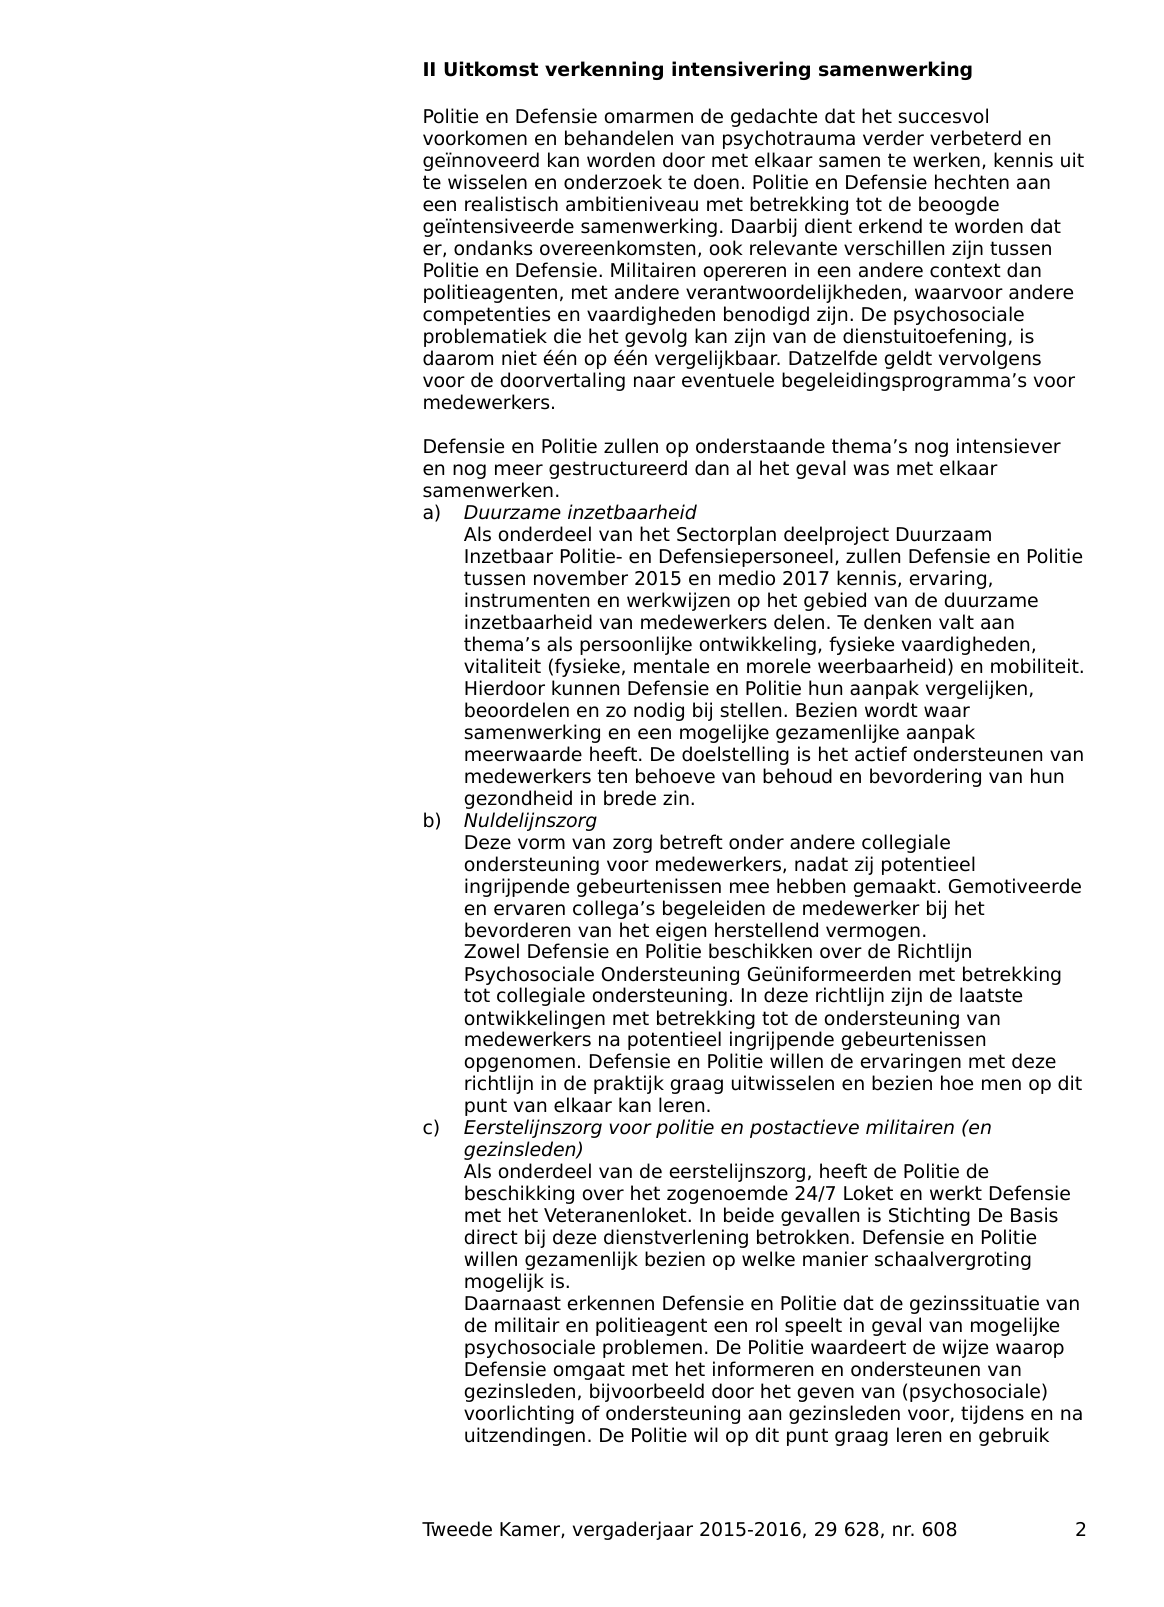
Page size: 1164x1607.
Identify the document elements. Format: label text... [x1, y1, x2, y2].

text a) Duurzame inzetbaarheid [422, 502, 1087, 524]
subtitle II Uitkomst verkenning intensivering samenwerking [422, 59, 1087, 81]
text Daarnaast erkennen Defensie en Politie dat de gezinssituatie van de militair en politieagent een rol speelt in geval van mogelijke psychosociale problemen. De Politie waardeert de wijze waarop Defensie omgaat met het informeren en ondersteunen van gezinsleden, bijvoorbeeld door het geven van (psychosociale) voorlichting of ondersteuning aan gezinsleden voor, tijdens en na uitzendingen. De Politie wil op dit punt graag leren en gebruik [464, 1293, 1087, 1447]
text c) Eerstelijnszorg voor politie en postactieve militairen (en gezinsleden) [422, 1117, 1087, 1161]
text Defensie en Politie zullen op onderstaande thema’s nog intensiever en nog meer gestructureerd dan al het geval was met elkaar samenwerken. [422, 436, 1087, 502]
text Politie en Defensie omarmen de gedachte dat het succesvol voorkomen en behandelen van psychotrauma verder verbeterd en geïnnoveerd kan worden door met elkaar samen te werken, kennis uit te wisselen en onderzoek te doen. Politie en Defensie hechten aan een realistisch ambitieniveau met betrekking tot de beoogde geïntensiveerde samenwerking. Daarbij dient erkend te worden dat er, ondanks overeenkomsten, ook relevante verschillen zijn tussen Politie en Defensie. Militairen opereren in een andere context dan politieagenten, met andere verantwoordelijkheden, waarvoor andere competenties en vaardigheden benodigd zijn. De psychosociale problematiek die het gevolg kan zijn van de dienstuitoefening, is daarom niet één op één vergelijkbaar. Datzelfde geldt vervolgens voor de doorvertaling naar eventuele begeleidingsprogramma’s voor medewerkers. [422, 106, 1087, 414]
text Als onderdeel van de eerstelijnszorg, heeft de Politie de beschikking over het zogenoemde 24/7 Loket en werkt Defensie met het Veteranenloket. In beide gevallen is Stichting De Basis direct bij deze dienstverlening betrokken. Defensie en Politie willen gezamenlijk bezien op welke manier schaalvergroting mogelijk is. [464, 1161, 1087, 1293]
text Zowel Defensie en Politie beschikken over de Richtlijn Psychosociale Ondersteuning Geüniformeerden met betrekking tot collegiale ondersteuning. In deze richtlijn zijn de laatste ontwikkelingen met betrekking tot de ondersteuning van medewerkers na potentieel ingrijpende gebeurtenissen opgenomen. Defensie en Politie willen de ervaringen met deze richtlijn in de praktijk graag uitwisselen en bezien hoe men op dit punt van elkaar kan leren. [464, 941, 1087, 1117]
text Als onderdeel van het Sectorplan deelproject Duurzaam Inzetbaar Politie- en Defensiepersoneel, zullen Defensie en Politie tussen november 2015 en medio 2017 kennis, ervaring, instrumenten en werkwijzen op het gebied van de duurzame inzetbaarheid van medewerkers delen. Te denken valt aan thema’s als persoonlijke ontwikkeling, fysieke vaardigheden, vitaliteit (fysieke, mentale en morele weerbaarheid) en mobiliteit. Hierdoor kunnen Defensie en Politie hun aanpak vergelijken, beoordelen en zo nodig bij stellen. Bezien wordt waar samenwerking en een mogelijke gezamenlijke aanpak meerwaarde heeft. De doelstelling is het actief ondersteunen van medewerkers ten behoeve van behoud en bevordering van hun gezondheid in brede zin. [464, 524, 1087, 809]
text b) Nuldelijnszorg [422, 809, 1087, 832]
text Deze vorm van zorg betreft onder andere collegiale ondersteuning voor medewerkers, nadat zij potentieel ingrijpende gebeurtenissen mee hebben gemaakt. Gemotiveerde en ervaren collega’s begeleiden de medewerker bij het bevorderen van het eigen herstellend vermogen. [464, 832, 1087, 941]
